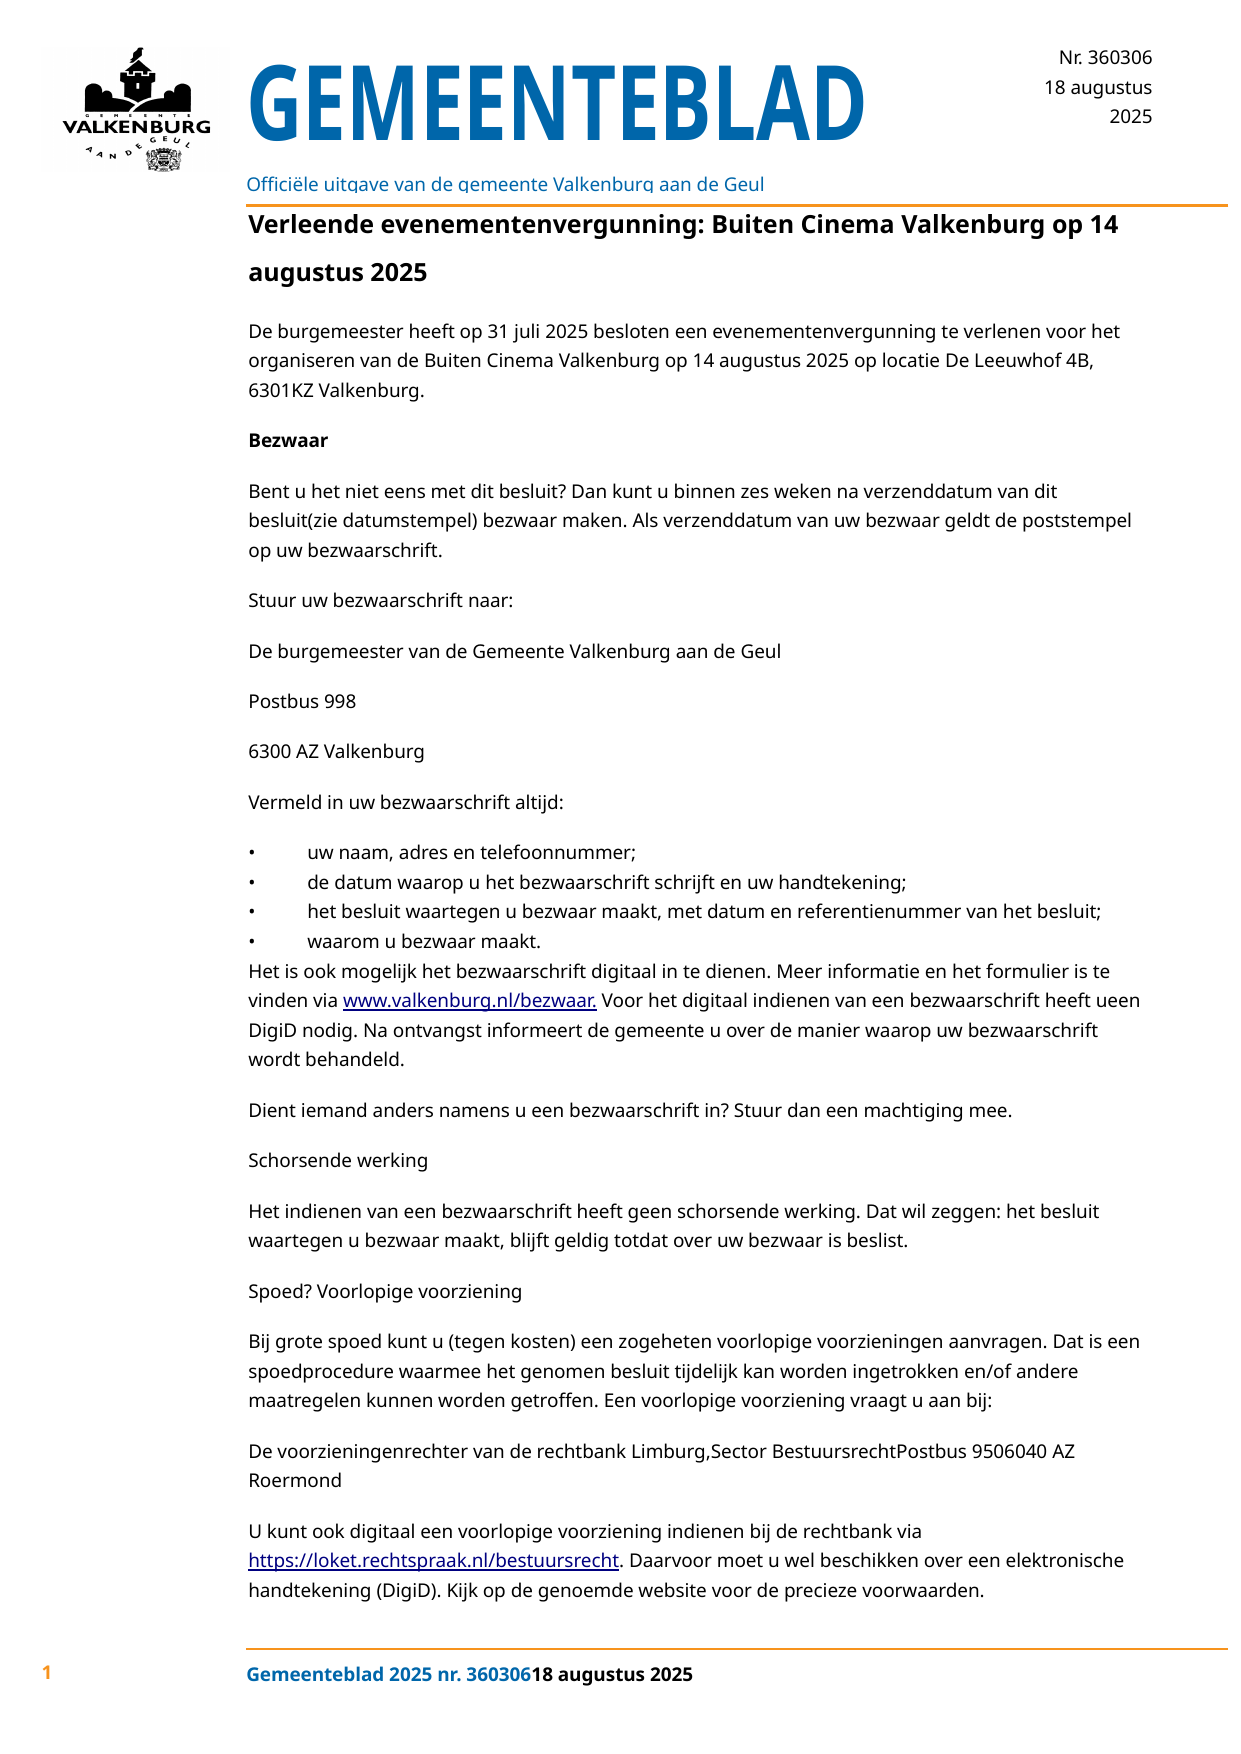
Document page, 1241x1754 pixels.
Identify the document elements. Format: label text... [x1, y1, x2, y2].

text Dient iemand anders namens u een bezwaarschrift in? Stuur dan een machtiging mee. [248, 1097, 1152, 1123]
picture [41, 47, 231, 172]
text Bij grote spoed kunt u (tegen kosten) een zogeheten voorlopige voorzieningen aanvragen. Dat is een spoedprocedure waarmee het genomen besluit tijdelijk kan worden ingetrokken en/of andere maatregelen kunnen worden getroffen. Een voorlopige voorziening vraagt u aan bij: [248, 1328, 1152, 1413]
text De burgemeester heeft op 31 juli 2025 besloten een evenementenvergunning te verlenen voor het organiseren van de Buiten Cinema Valkenburg op 14 augustus 2025 op locatie De Leeuwhof 4B, 6301KZ Valkenburg. [248, 318, 1152, 403]
text 6300 AZ Valkenburg [248, 739, 1152, 764]
list uw naam, adres en telefoonnummer; [248, 839, 1152, 865]
text Bent u het niet eens met dit besluit? Dan kunt u binnen zes weken na verzenddatum van dit besluit(zie datumstempel) bezwaar maken. Als verzenddatum van uw bezwaar geldt de poststempel op uw bezwaarschrift. [248, 478, 1152, 563]
text Vermeld in uw bezwaarschrift altijd: [248, 789, 1152, 815]
text Het indienen van een bezwaarschrift heeft geen schorsende werking. Dat wil zeggen: het besluit waartegen u bezwaar maakt, blijft geldig totdat over uw bezwaar is beslist. [248, 1198, 1152, 1253]
text Verleende evenementenvergunning: Buiten Cinema Valkenburg op 14 augustus 2025 [248, 207, 1152, 288]
text U kunt ook digitaal een voorlopige voorziening indienen bij de rechtbank via https://loket.rechtspraak.nl/bestuursrecht. Daarvoor moet u wel beschikken over een elektronische handtekening (DigiD). Kijk op de genoemde website voor de precieze voorwaarden. [248, 1518, 1152, 1603]
list het besluit waartegen u bezwaar maakt, met datum en referentienummer van het besluit; [248, 899, 1152, 924]
text De voorzieningenrechter van de rechtbank Limburg,Sector BestuursrechtPostbus 9506040 AZ Roermond [248, 1438, 1152, 1493]
text Spoed? Voorlopige voorziening [248, 1278, 1152, 1304]
list waarom u bezwaar maakt. [248, 928, 1152, 954]
text Het is ook mogelijk het bezwaarschrift digitaal in te dienen. Meer informatie en het formulier is te vinden via www.valkenburg.nl/bezwaar. Voor het digitaal indienen van een bezwaarschrift heeft ueen DigiD nodig. Na ontvangst informeert de gemeente u over de manier waarop uw bezwaarschrift wordt behandeld. [248, 958, 1152, 1072]
text Schorsende werking [248, 1147, 1152, 1173]
list de datum waarop u het bezwaarschrift schrijft en uw handtekening; [248, 869, 1152, 895]
text De burgemeester van de Gemeente Valkenburg aan de Geul [248, 638, 1152, 664]
text Bezwaar [248, 427, 1152, 453]
text Postbus 998 [248, 688, 1152, 714]
text Stuur uw bezwaarschrift naar: [248, 587, 1152, 613]
